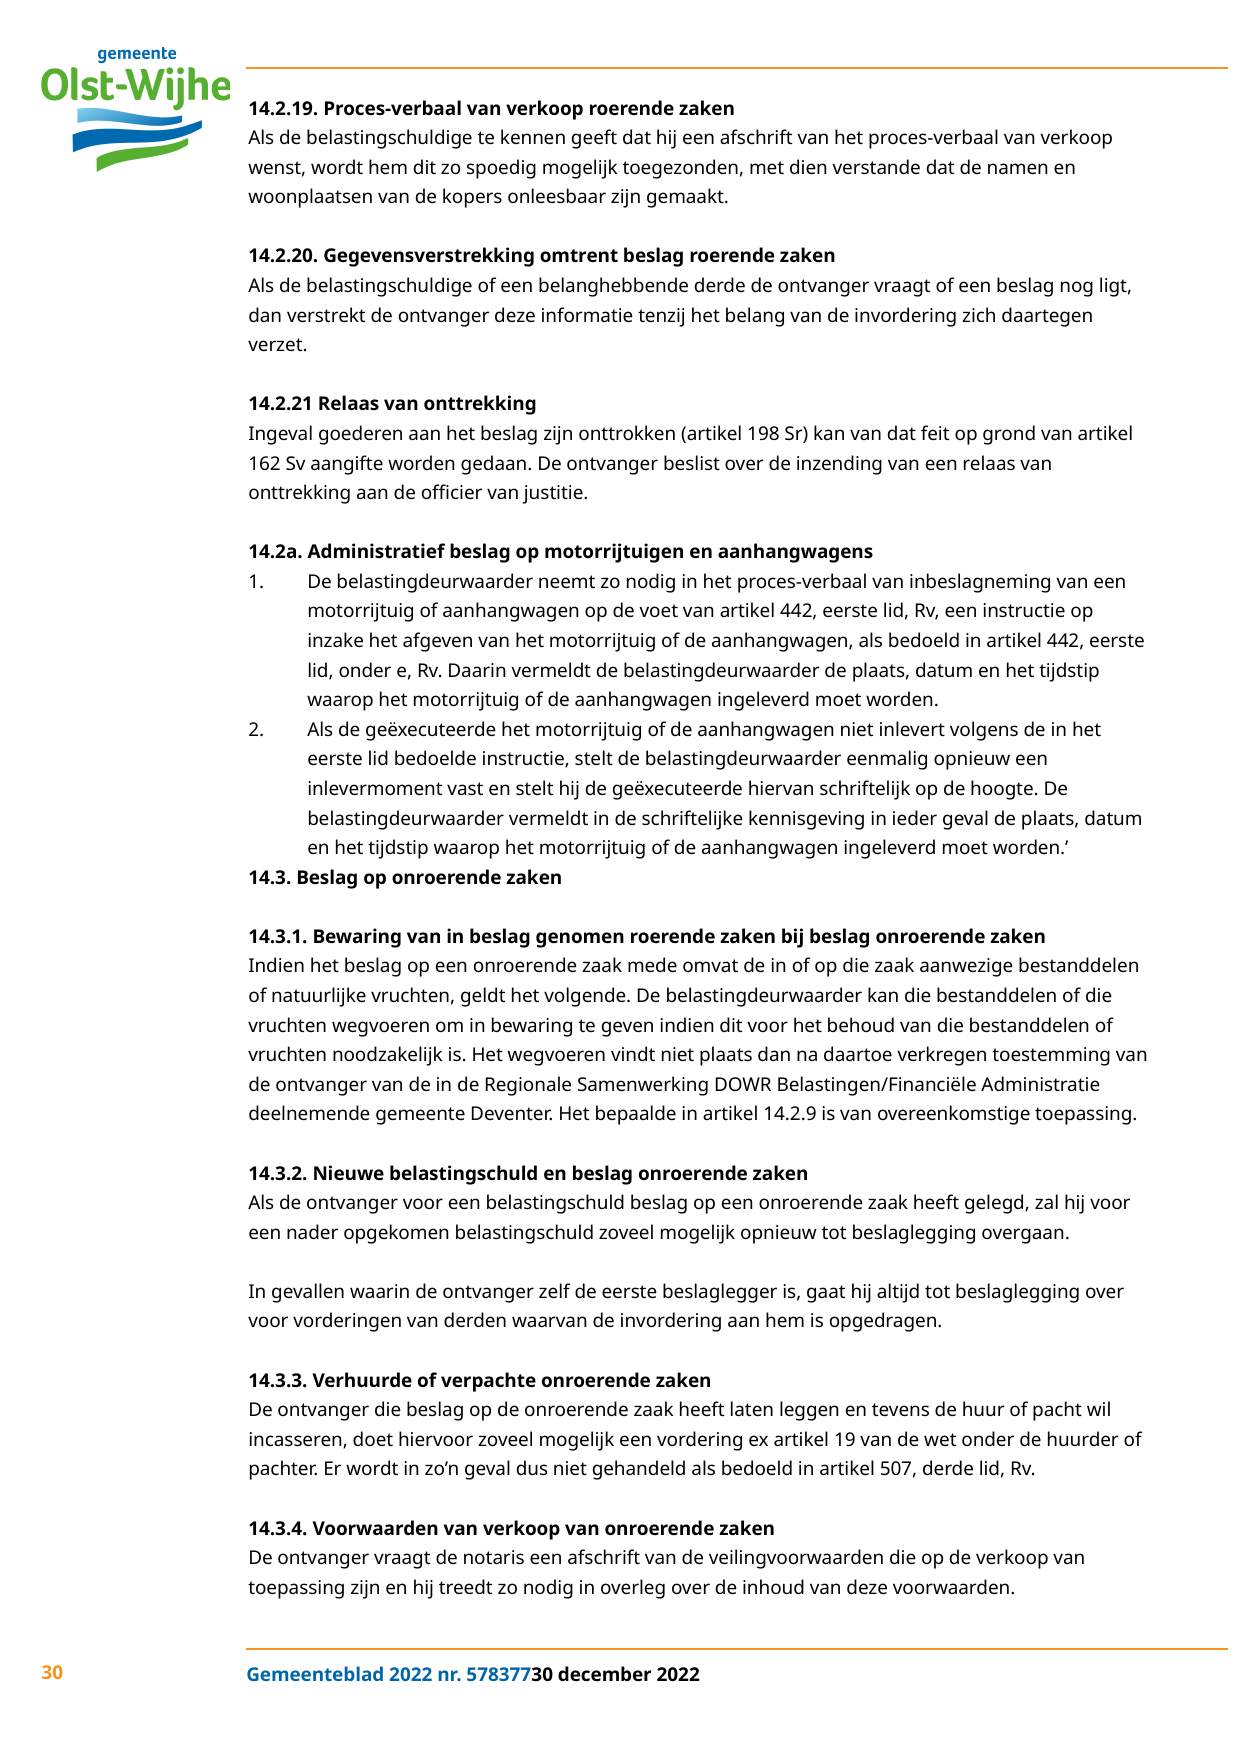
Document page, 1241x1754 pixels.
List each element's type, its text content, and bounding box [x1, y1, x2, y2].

text 14.3.3. Verhuurde of verpachte onroerende zaken [248, 1367, 1152, 1393]
text 14.3.2. Nieuwe belastingschuld en beslag onroerende zaken [248, 1160, 1152, 1186]
text 14.3.1. Bewaring van in beslag genomen roerende zaken bij beslag onroerende zaken [248, 923, 1152, 949]
text 14.2a. Administratief beslag op motorrijtuigen en aanhangwagens [248, 538, 1152, 564]
text Indien het beslag op een onroerende zaak mede omvat de in of op die zaak aanwezige bestanddelen of natuurlijke vruchten, geldt het volgende. De belastingdeurwaarder kan die bestanddelen of die vruchten wegvoeren om in bewaring te geven indien dit voor het behoud van die bestanddelen of vruchten noodzakelijk is. Het wegvoeren vindt niet plaats dan na daartoe verkregen toestemming van de ontvanger van de in de Regionale Samenwerking DOWR Belastingen/Financiële Administratie deelnemende gemeente Deventer. Het bepaalde in artikel 14.2.9 is van overeenkomstige toepassing. [248, 953, 1152, 1126]
text Als de ontvanger voor een belastingschuld beslag op een onroerende zaak heeft gelegd, zal hij voor een nader opgekomen belastingschuld zoveel mogelijk opnieuw tot beslaglegging overgaan. [248, 1189, 1152, 1245]
text De ontvanger die beslag op de onroerende zaak heeft laten leggen en tevens de huur of pacht wil incasseren, doet hiervoor zoveel mogelijk een vordering ex artikel 19 van de wet onder de huurder of pachter. Er wordt in zo’n geval dus niet gehandeld als bedoeld in artikel 507, derde lid, Rv. [248, 1396, 1152, 1481]
text 14.2.20. Gegevensverstrekking omtrent beslag roerende zaken [248, 243, 1152, 268]
text 14.2.19. Proces-verbaal van verkoop roerende zaken [248, 95, 1152, 121]
text Als de belastingschuldige of een belanghebbende derde de ontvanger vraagt of een beslag nog ligt, dan verstrekt de ontvanger deze informatie tenzij het belang van de invordering zich daartegen verzet. [248, 272, 1152, 357]
text 14.3. Beslag op onroerende zaken [248, 864, 1152, 890]
list De belastingdeurwaarder neemt zo nodig in het proces-verbaal van inbeslagneming van een motorrijtuig of aanhangwagen op de voet van artikel 442, eerste lid, Rv, een instructie op inzake het afgeven van het motorrijtuig of de aanhangwagen, als bedoeld in artikel 442, eerste lid, onder e, Rv. Daarin vermeldt de belastingdeurwaarder de plaats, datum en het tijdstip waarop het motorrijtuig of de aanhangwagen ingeleverd moet worden. [248, 568, 1152, 712]
picture [41, 47, 231, 172]
text 14.3.4. Voorwaarden van verkoop van onroerende zaken [248, 1515, 1152, 1541]
text Als de belastingschuldige te kennen geeft dat hij een afschrift van het proces-verbaal van verkoop wenst, wordt hem dit zo spoedig mogelijk toegezonden, met dien verstande dat de namen en woonplaatsen van de kopers onleesbaar zijn gemaakt. [248, 124, 1152, 209]
text De ontvanger vraagt de notaris een afschrift van de veilingvoorwaarden die op de verkoop van toepassing zijn en hij treedt zo nodig in overleg over de inhoud van deze voorwaarden. [248, 1544, 1152, 1600]
text In gevallen waarin de ontvanger zelf de eerste beslaglegger is, gaat hij altijd tot beslaglegging over voor vorderingen van derden waarvan de invordering aan hem is opgedragen. [248, 1278, 1152, 1333]
text 14.2.21 Relaas van onttrekking [248, 391, 1152, 416]
list Als de geëxecuteerde het motorrijtuig of de aanhangwagen niet inlevert volgens de in het eerste lid bedoelde instructie, stelt de belastingdeurwaarder eenmalig opnieuw een inlevermoment vast en stelt hij de geëxecuteerde hiervan schriftelijk op de hoogte. De belastingdeurwaarder vermeldt in de schriftelijke kennisgeving in ieder geval de plaats, datum en het tijdstip waarop het motorrijtuig of de aanhangwagen ingeleverd moet worden.’ [248, 716, 1152, 860]
text Ingeval goederen aan het beslag zijn onttrokken (artikel 198 Sr) kan van dat feit op grond van artikel 162 Sv aangifte worden gedaan. De ontvanger beslist over de inzending van een relaas van onttrekking aan de officier van justitie. [248, 420, 1152, 505]
